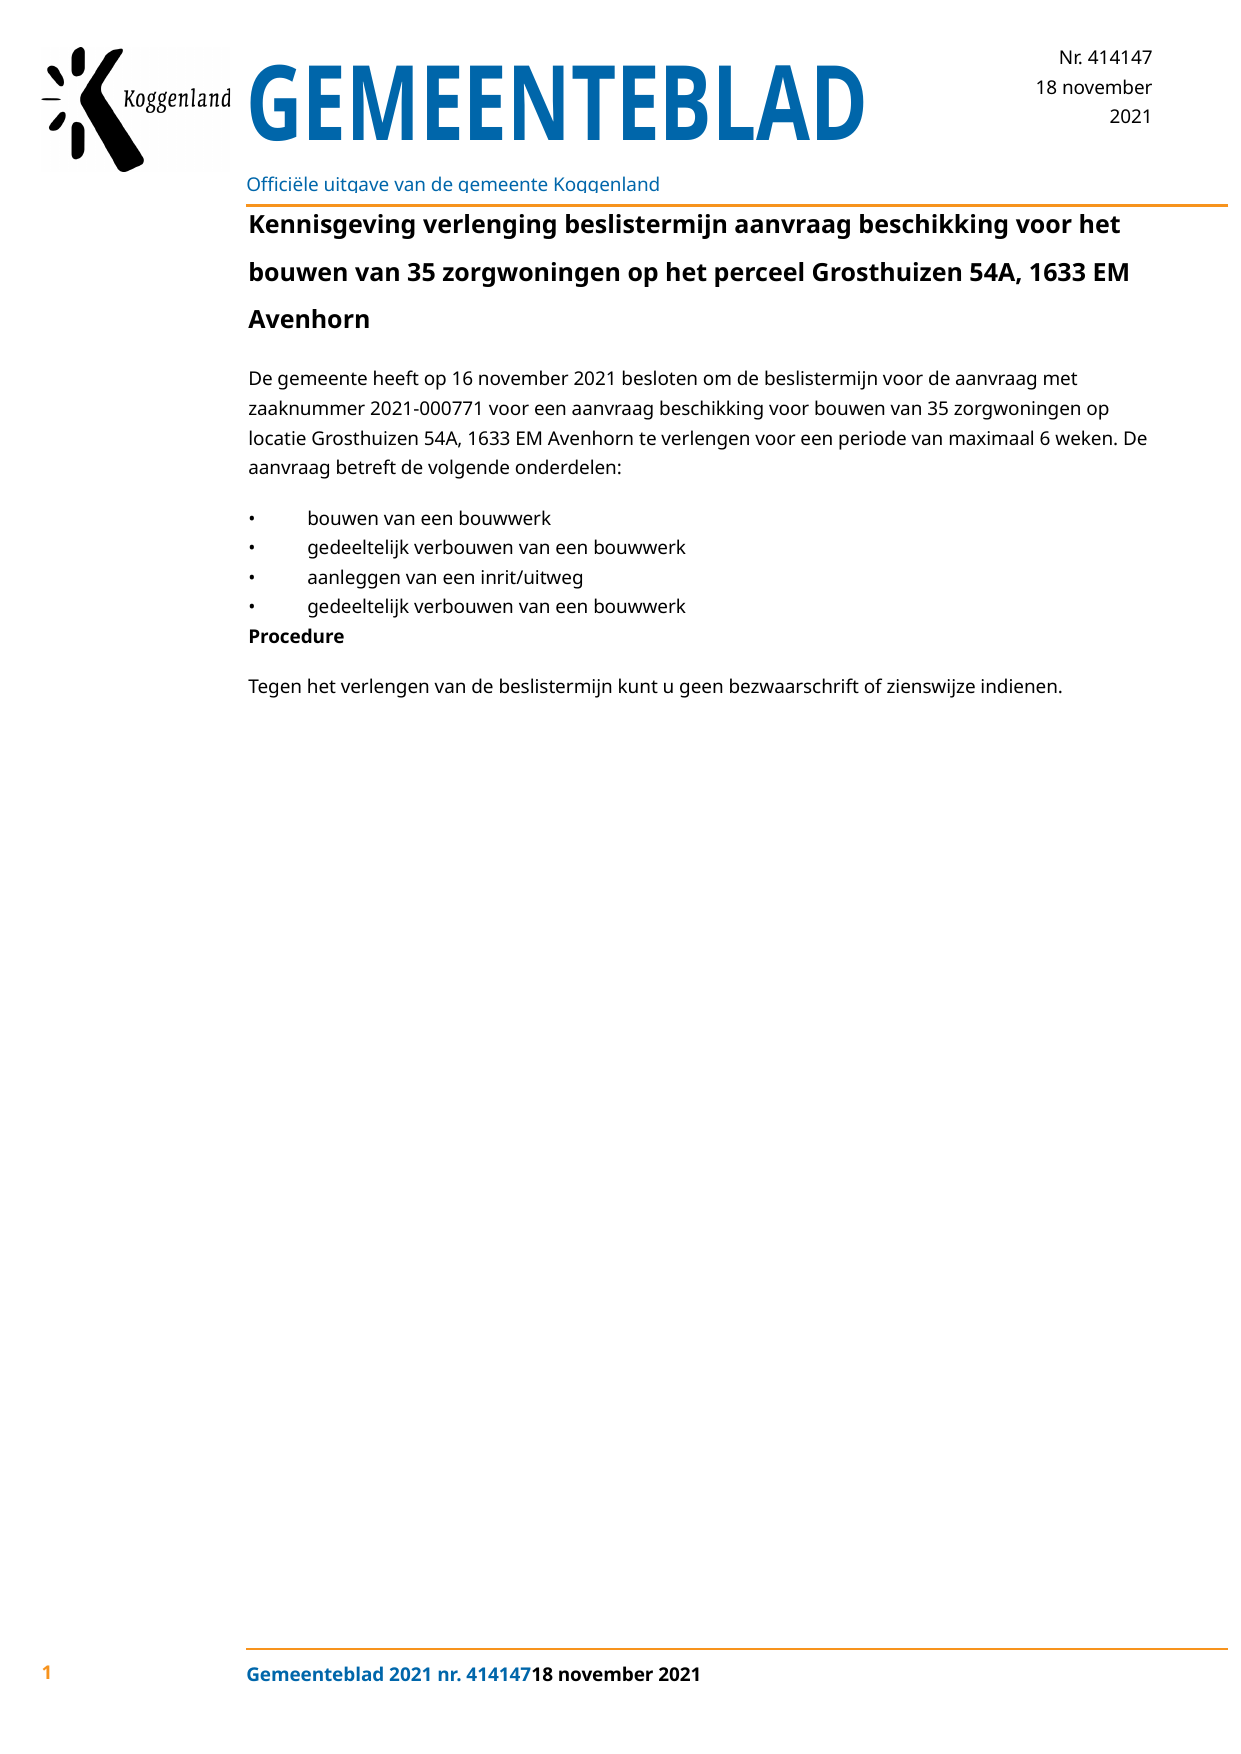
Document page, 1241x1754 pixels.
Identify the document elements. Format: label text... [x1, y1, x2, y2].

text Procedure [248, 623, 1152, 649]
list gedeeltelijk verbouwen van een bouwwerk [248, 534, 1152, 560]
text Kennisgeving verlenging beslistermijn aanvraag beschikking voor het bouwen van 35 zorgwoningen op het perceel Grosthuizen 54A, 1633 EM Avenhorn [248, 207, 1152, 336]
list bouwen van een bouwwerk [248, 505, 1152, 530]
text Tegen het verlengen van de beslistermijn kunt u geen bezwaarschrift of zienswijze indienen. [248, 673, 1152, 699]
text De gemeente heeft op 16 november 2021 besloten om de beslistermijn voor de aanvraag met zaaknummer 2021-000771 voor een aanvraag beschikking voor bouwen van 35 zorgwoningen op locatie Grosthuizen 54A, 1633 EM Avenhorn te verlengen voor een periode van maximaal 6 weken. De aanvraag betreft de volgende onderdelen: [248, 366, 1152, 480]
list aanleggen van een inrit/uitweg [248, 564, 1152, 589]
list gedeeltelijk verbouwen van een bouwwerk [248, 593, 1152, 619]
picture [41, 47, 231, 172]
